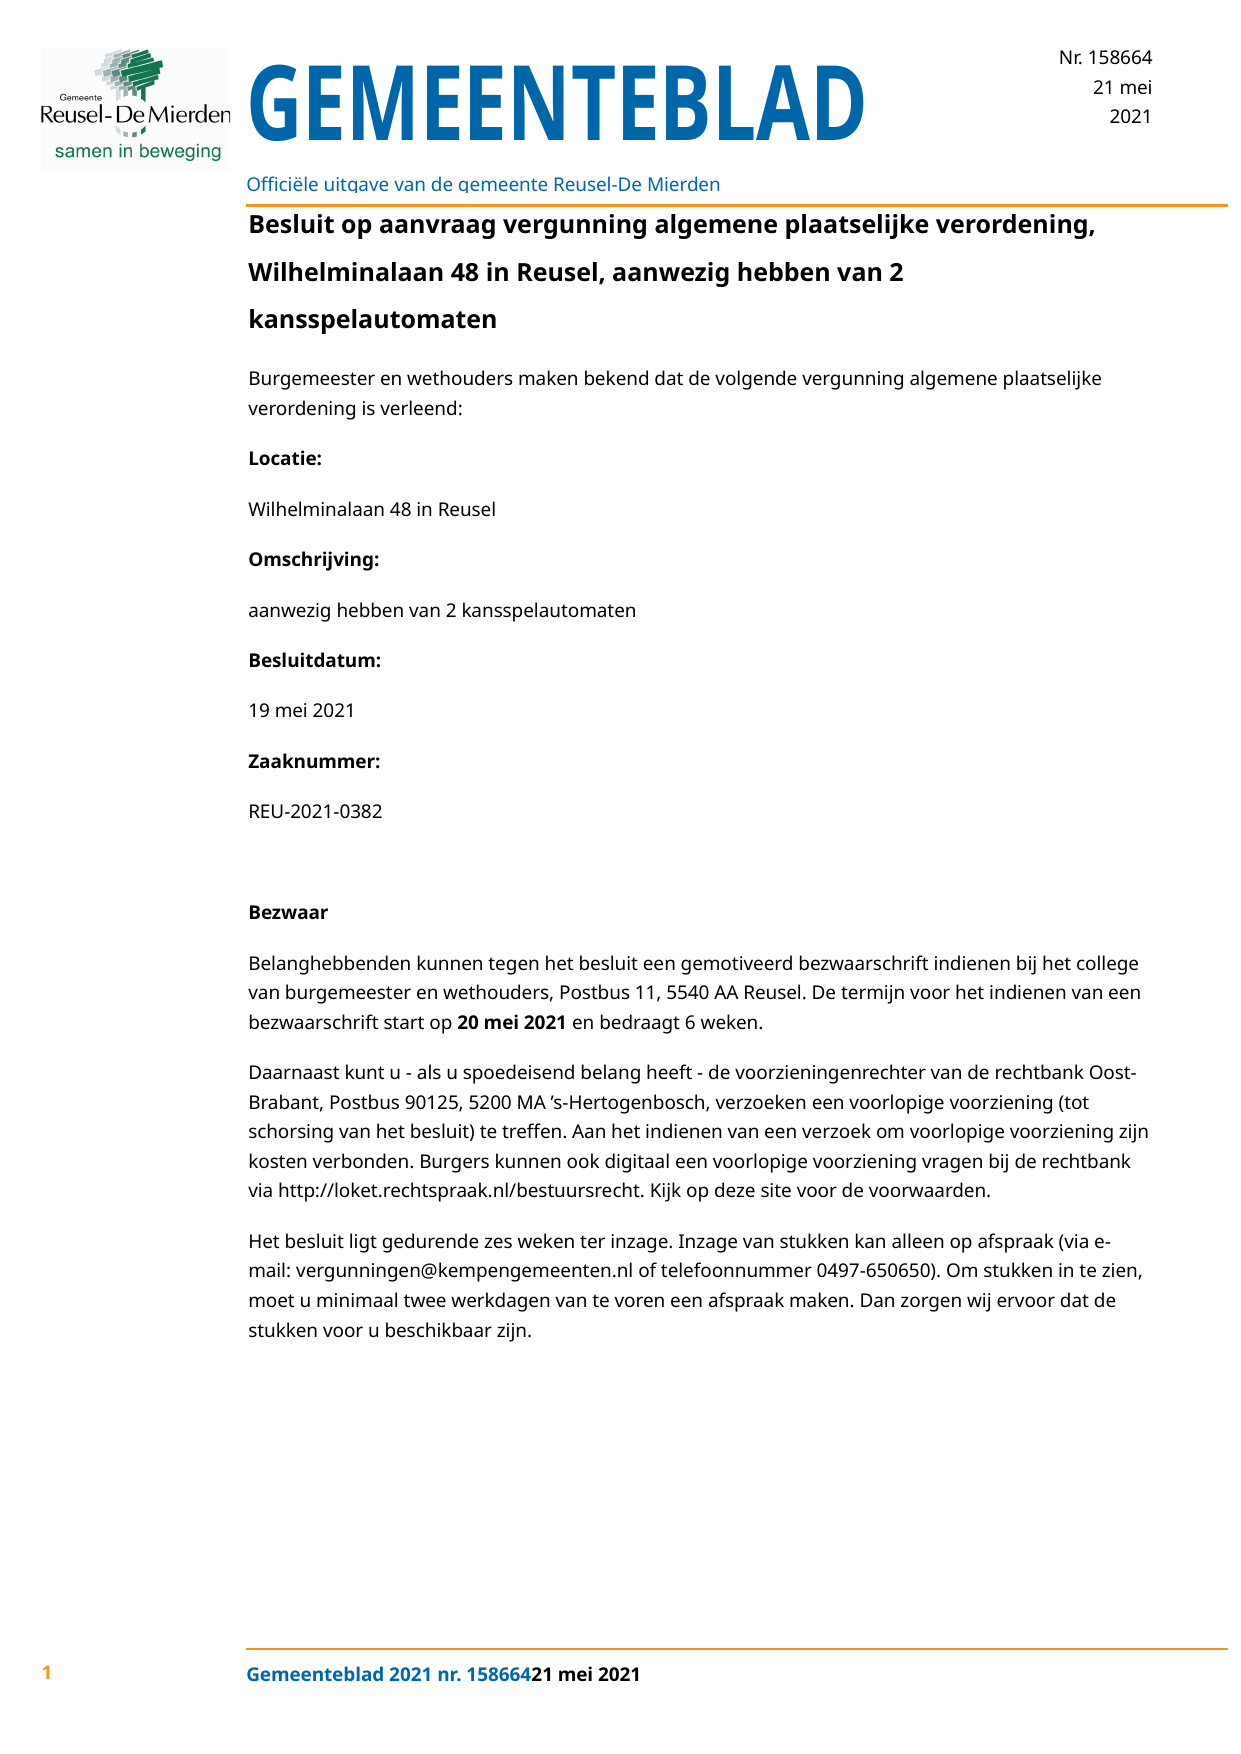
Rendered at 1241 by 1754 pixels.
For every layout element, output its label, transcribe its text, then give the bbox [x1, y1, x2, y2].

text Omschrijving: [248, 546, 1152, 572]
text Bezwaar [248, 899, 1152, 925]
text Besluitdatum: [248, 647, 1152, 673]
text REU-2021-0382 [248, 798, 1152, 824]
text 19 mei 2021 [248, 698, 1152, 723]
picture [41, 47, 231, 172]
text Besluit op aanvraag vergunning algemene plaatselijke verordening, Wilhelminalaan 48 in Reusel, aanwezig hebben van 2 kansspelautomaten [248, 207, 1152, 336]
text Zaaknummer: [248, 748, 1152, 774]
text Belanghebbenden kunnen tegen het besluit een gemotiveerd bezwaarschrift indienen bij het college van burgemeester en wethouders, Postbus 11, 5540 AA Reusel. De termijn voor het indienen van een bezwaarschrift start op 20 mei 2021 en bedraagt 6 weken. [248, 950, 1152, 1034]
text Wilhelminalaan 48 in Reusel [248, 496, 1152, 522]
text Locatie: [248, 446, 1152, 471]
text Burgemeester en wethouders maken bekend dat de volgende vergunning algemene plaatselijke verordening is verleend: [248, 366, 1152, 421]
text Het besluit ligt gedurende zes weken ter inzage. Inzage van stukken kan alleen op afspraak (via e-mail: vergunningen@kempengemeenten.nl of telefoonnummer 0497-650650). Om stukken in te zien, moet u minimaal twee werkdagen van te voren een afspraak maken. Dan zorgen wij ervoor dat de stukken voor u beschikbaar zijn. [248, 1228, 1152, 1342]
text Daarnaast kunt u - als u spoedeisend belang heeft - de voorzieningenrechter van de rechtbank Oost-Brabant, Postbus 90125, 5200 MA ’s-Hertogenbosch, verzoeken een voorlopige voorziening (tot schorsing van het besluit) te treffen. Aan het indienen van een verzoek om voorlopige voorziening zijn kosten verbonden. Burgers kunnen ook digitaal een voorlopige voorziening vragen bij de rechtbank via http://loket.rechtspraak.nl/bestuursrecht. Kijk op deze site voor de voorwaarden. [248, 1059, 1152, 1203]
text aanwezig hebben van 2 kansspelautomaten [248, 597, 1152, 622]
